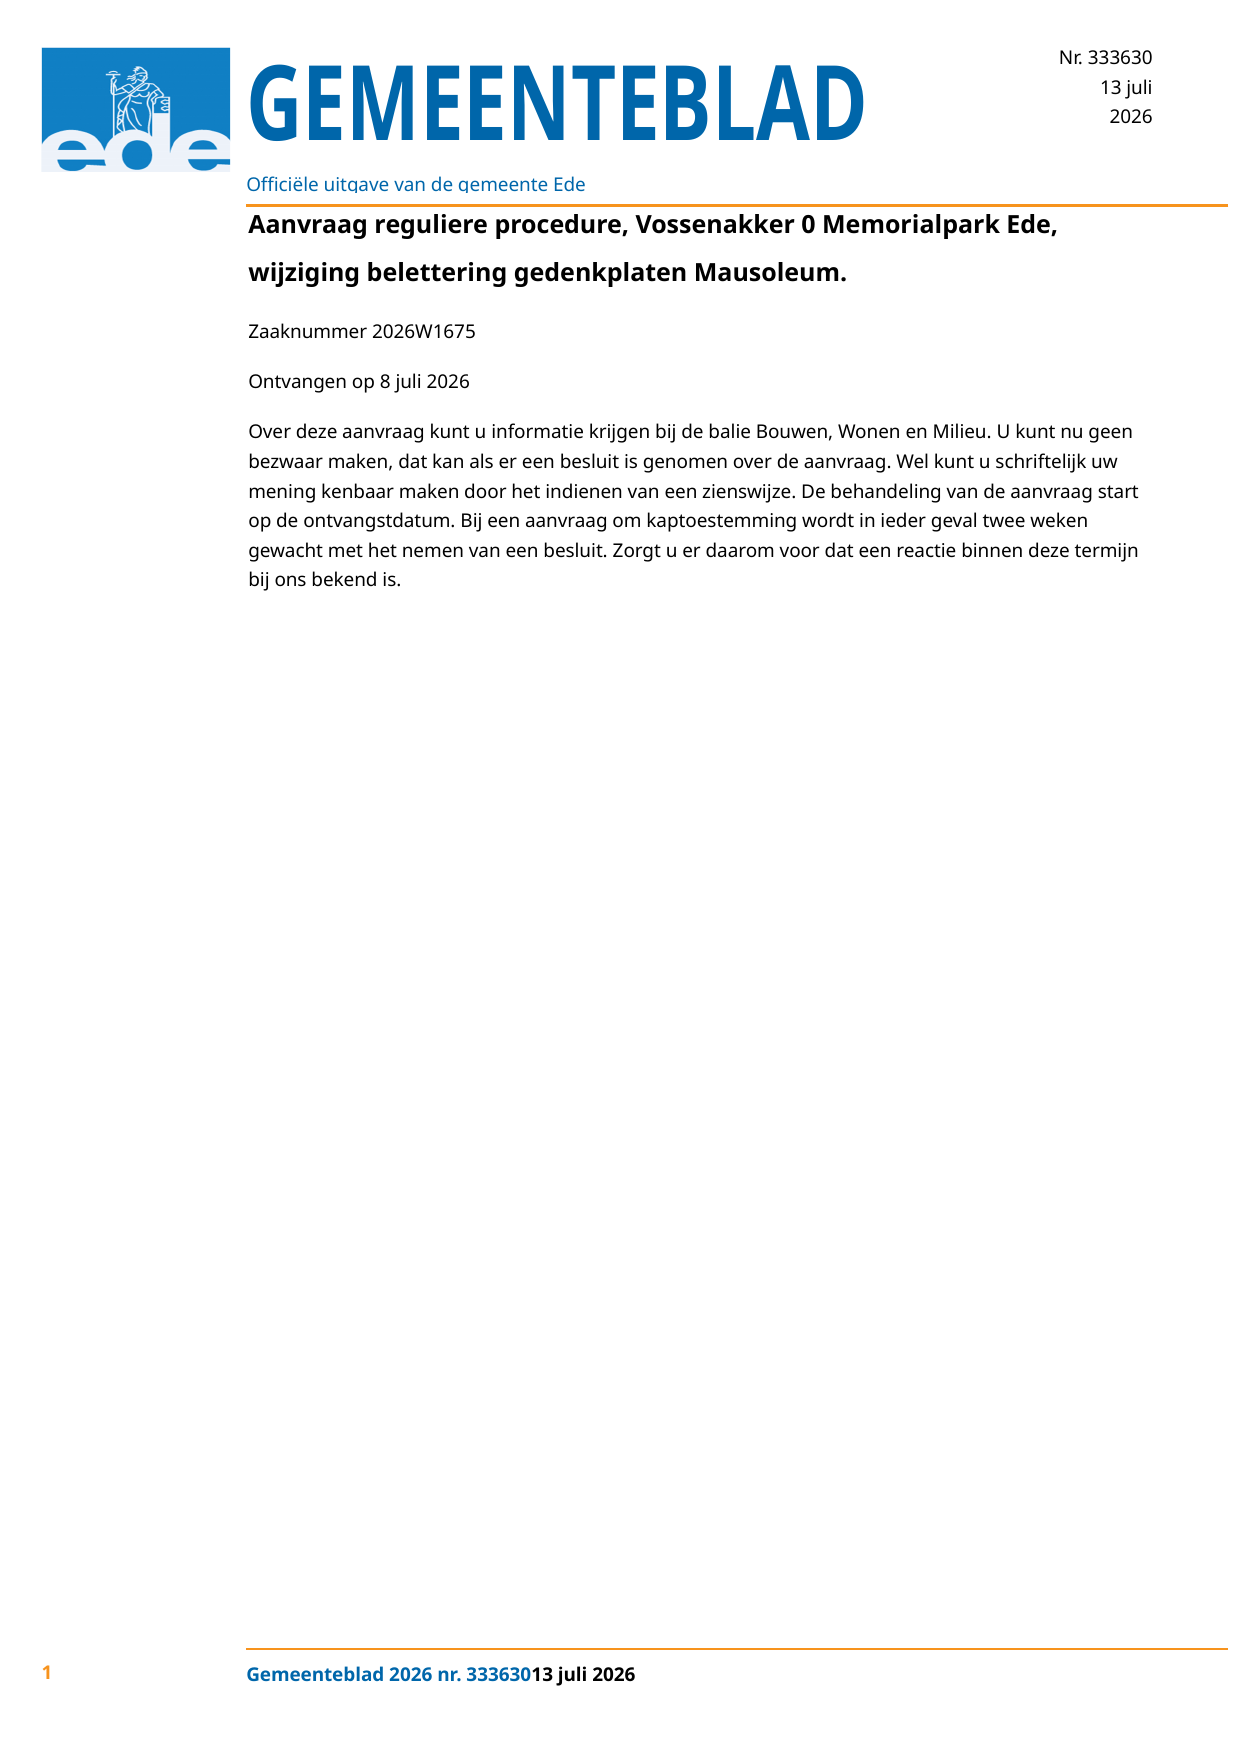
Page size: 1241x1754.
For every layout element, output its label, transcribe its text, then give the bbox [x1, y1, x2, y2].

text Aanvraag reguliere procedure, Vossenakker 0 Memorialpark Ede, wijziging belettering gedenkplaten Mausoleum. [248, 207, 1152, 288]
picture [41, 47, 231, 172]
text Ontvangen op 8 juli 2026 [248, 368, 1152, 394]
text Zaaknummer 2026W1675 [248, 318, 1152, 344]
text Over deze aanvraag kunt u informatie krijgen bij de balie Bouwen, Wonen en Milieu. U kunt nu geen bezwaar maken, dat kan als er een besluit is genomen over de aanvraag. Wel kunt u schriftelijk uw mening kenbaar maken door het indienen van een zienswijze. De behandeling van de aanvraag start op de ontvangstdatum. Bij een aanvraag om kaptoestemming wordt in ieder geval twee weken gewacht met het nemen van een besluit. Zorgt u er daarom voor dat een reactie binnen deze termijn bij ons bekend is. [248, 419, 1152, 592]
